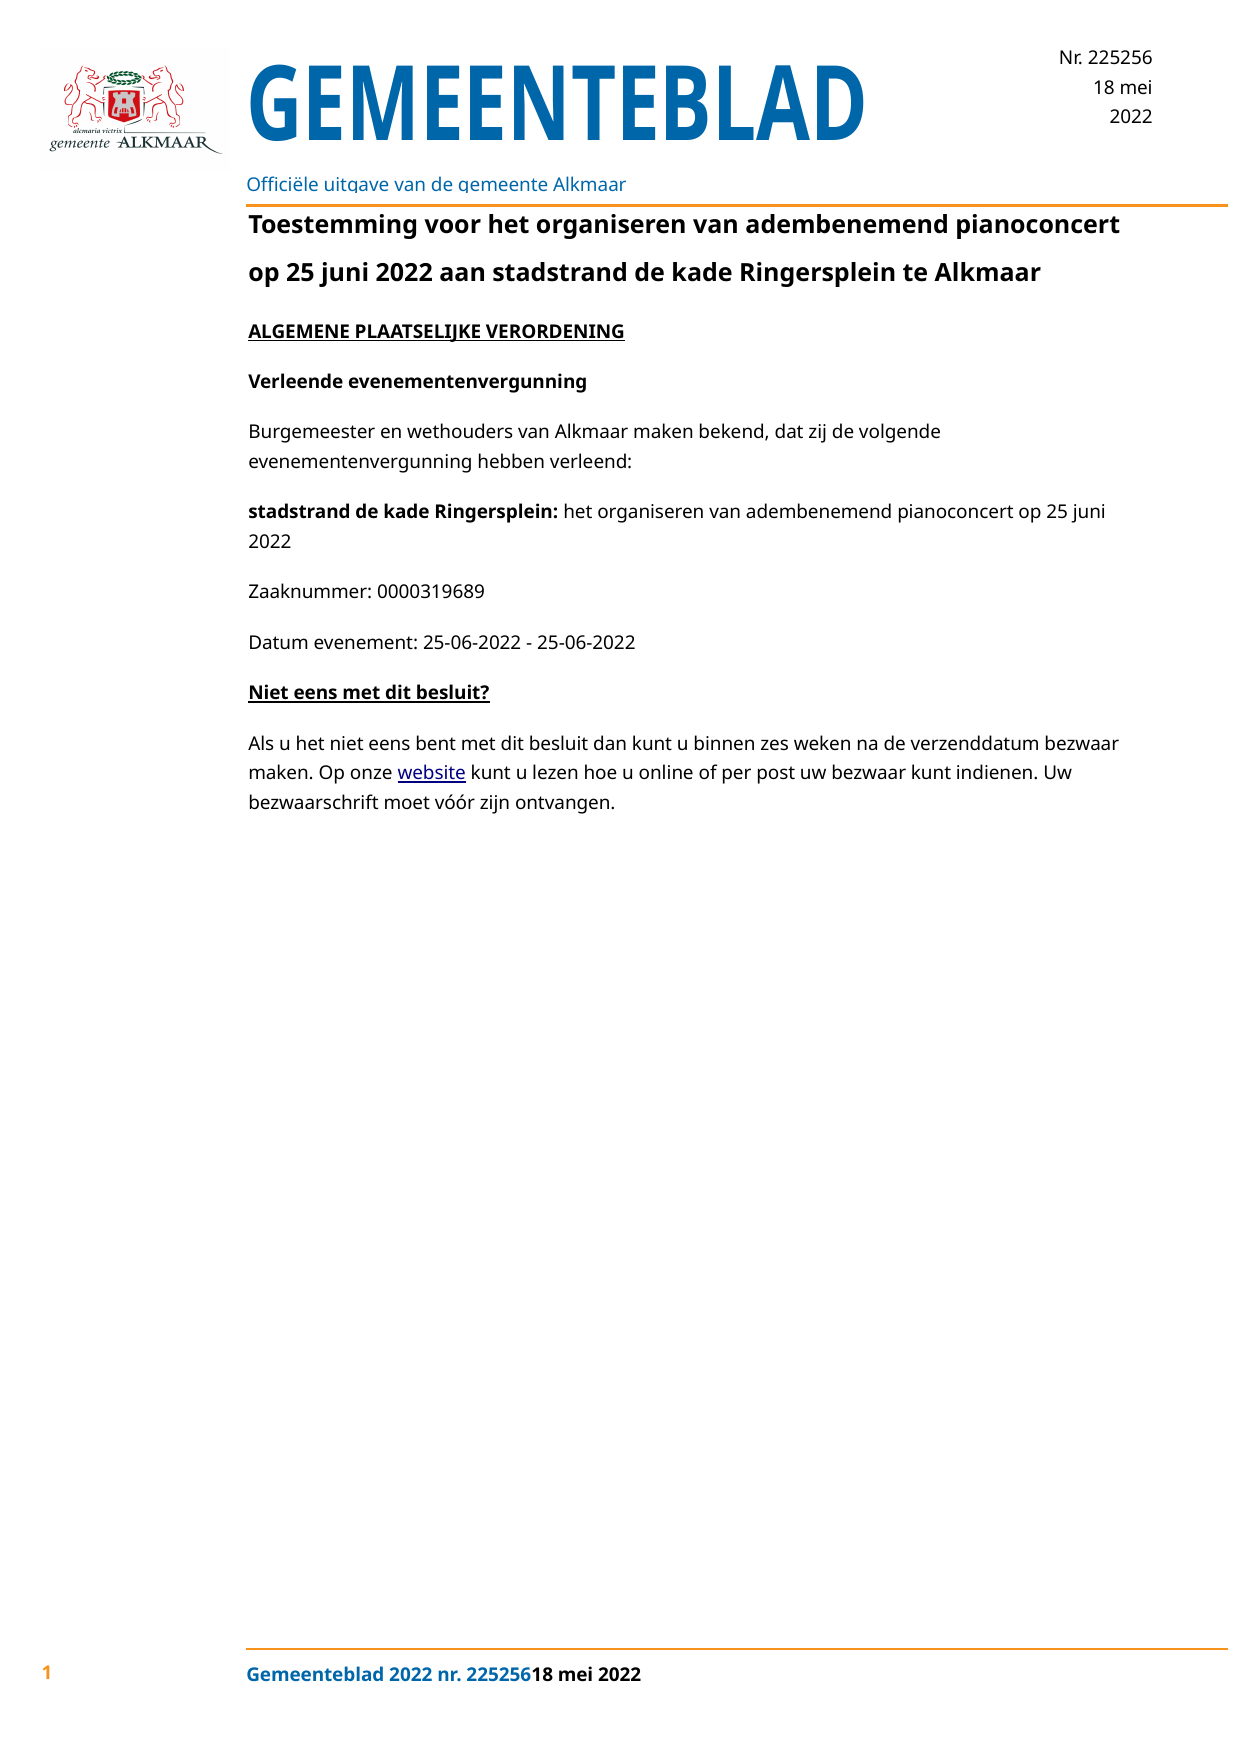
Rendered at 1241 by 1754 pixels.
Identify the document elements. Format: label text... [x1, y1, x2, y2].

text ALGEMENE PLAATSELIJKE VERORDENING [248, 318, 1152, 344]
text Niet eens met dit besluit? [248, 679, 1152, 705]
text Verleende evenementenvergunning [248, 368, 1152, 394]
picture [41, 47, 231, 172]
text Burgemeester en wethouders van Alkmaar maken bekend, dat zij de volgende evenementenvergunning hebben verleend: [248, 419, 1152, 474]
text Datum evenement: 25-06-2022 - 25-06-2022 [248, 629, 1152, 655]
text Toestemming voor het organiseren van adembenemend pianoconcert op 25 juni 2022 aan stadstrand de kade Ringersplein te Alkmaar [248, 207, 1152, 288]
text stadstrand de kade Ringersplein: het organiseren van adembenemend pianoconcert op 25 juni 2022 [248, 499, 1152, 554]
text Als u het niet eens bent met dit besluit dan kunt u binnen zes weken na de verzenddatum bezwaar maken. Op onze website kunt u lezen hoe u online of per post uw bezwaar kunt indienen. Uw bezwaarschrift moet vóór zijn ontvangen. [248, 730, 1152, 815]
text Zaaknummer: 0000319689 [248, 579, 1152, 604]
